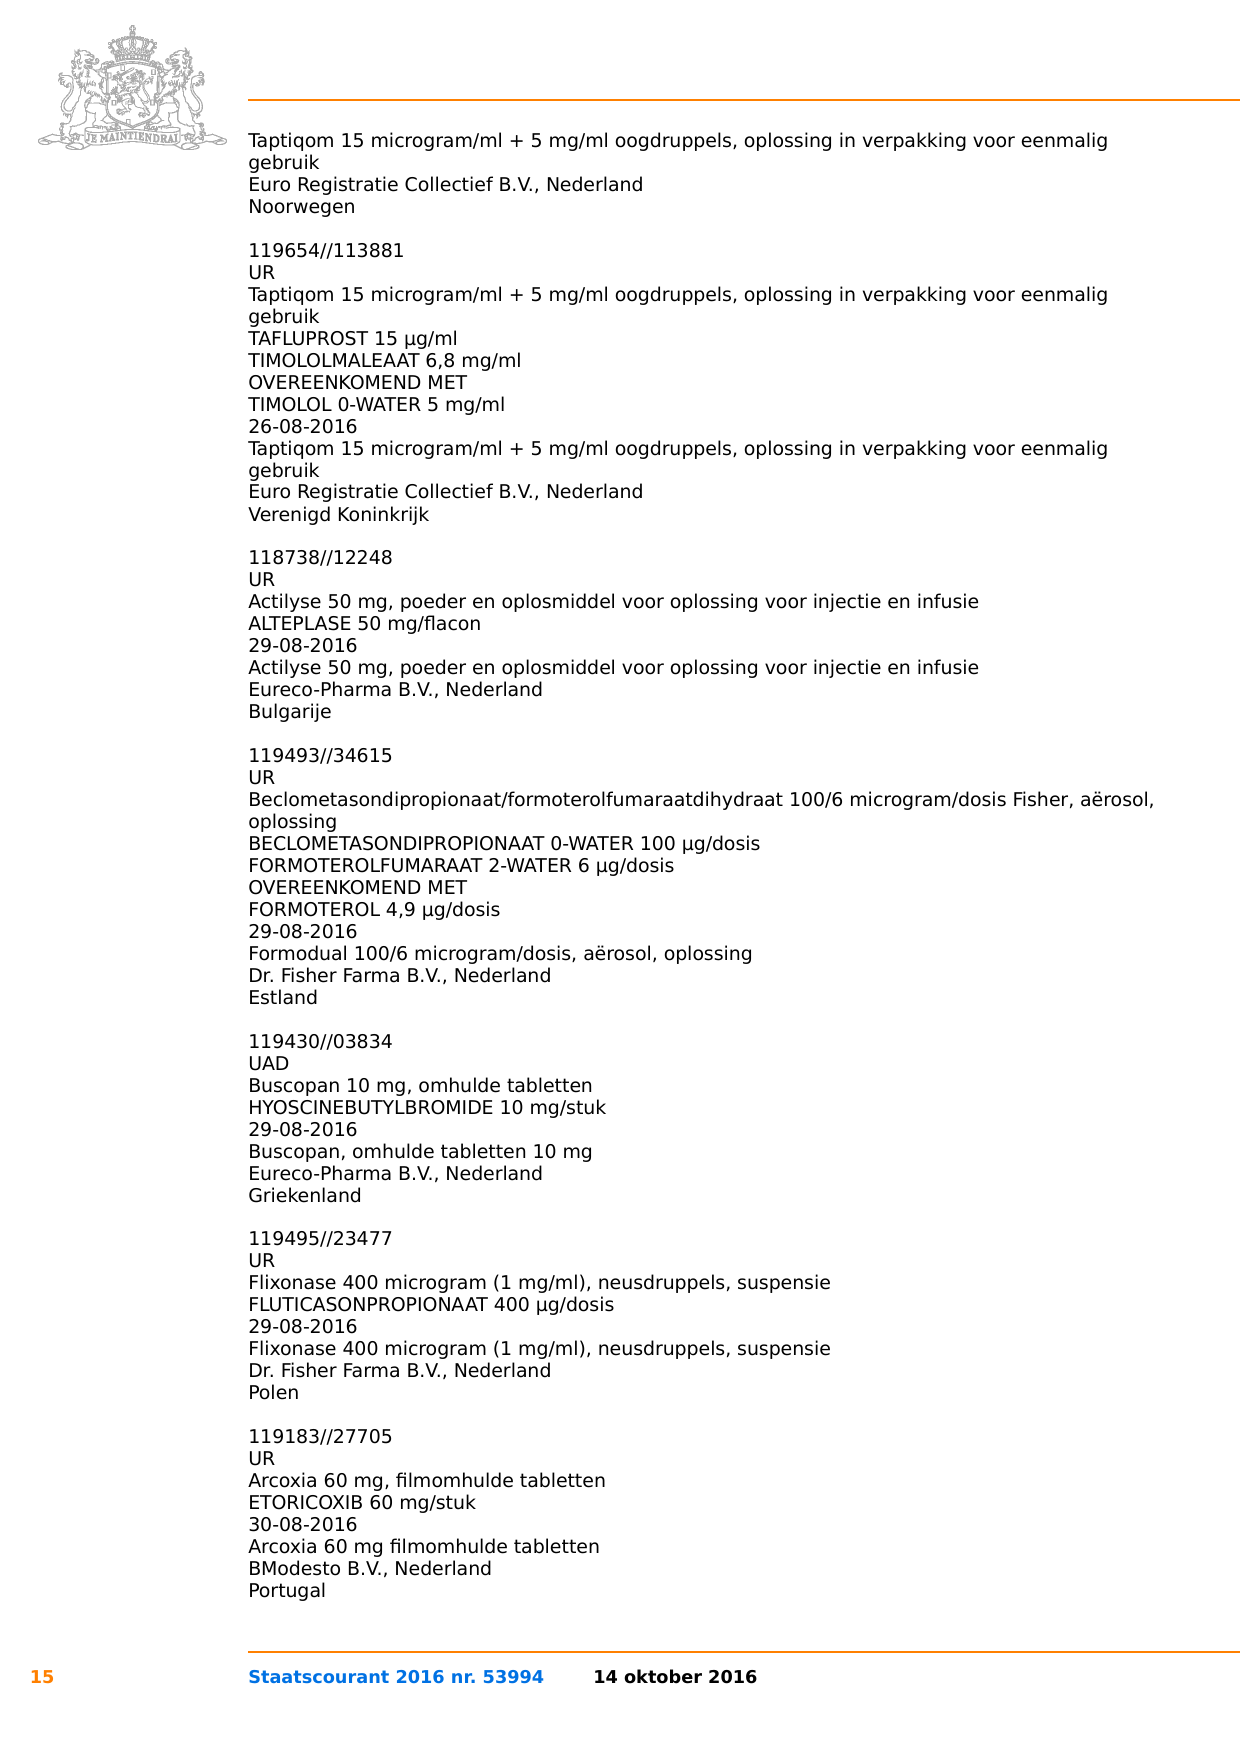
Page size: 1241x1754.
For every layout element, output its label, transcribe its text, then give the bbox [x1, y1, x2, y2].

text 29-08-2016 [248, 635, 1163, 657]
text UR [248, 1250, 1163, 1272]
text Arcoxia 60 mg filmomhulde tabletten [248, 1536, 1163, 1558]
text Actilyse 50 mg, poeder en oplosmiddel voor oplossing voor injectie en infusie [248, 591, 1163, 613]
text Taptiqom 15 microgram/ml + 5 mg/ml oogdruppels, oplossing in verpakking voor eenmalig gebruik [248, 130, 1163, 174]
text Griekenland [248, 1184, 1163, 1206]
text Verenigd Koninkrijk [248, 503, 1163, 525]
text Polen [248, 1382, 1163, 1404]
text 119495//23477 [248, 1228, 1163, 1250]
text UR [248, 262, 1163, 284]
text Beclometasondipropionaat/formoterolfumaraatdihydraat 100/6 microgram/dosis Fisher, aërosol, oplossing [248, 789, 1163, 833]
text Actilyse 50 mg, poeder en oplosmiddel voor oplossing voor injectie en infusie [248, 657, 1163, 679]
text 30-08-2016 [248, 1514, 1163, 1536]
text ALTEPLASE 50 mg/flacon [248, 613, 1163, 635]
text Flixonase 400 microgram (1 mg/ml), neusdruppels, suspensie [248, 1338, 1163, 1360]
text Eureco-Pharma B.V., Nederland [248, 679, 1163, 701]
text Flixonase 400 microgram (1 mg/ml), neusdruppels, suspensie [248, 1272, 1163, 1294]
text 29-08-2016 [248, 1316, 1163, 1338]
text OVEREENKOMEND MET [248, 877, 1163, 899]
picture [38, 25, 227, 150]
text 29-08-2016 [248, 1118, 1163, 1141]
text UR [248, 1448, 1163, 1470]
text UR [248, 569, 1163, 591]
text ETORICOXIB 60 mg/stuk [248, 1492, 1163, 1514]
text Euro Registratie Collectief B.V., Nederland [248, 174, 1163, 196]
text HYOSCINEBUTYLBROMIDE 10 mg/stuk [248, 1097, 1163, 1118]
text UR [248, 767, 1163, 789]
text Formodual 100/6 microgram/dosis, aërosol, oplossing [248, 943, 1163, 965]
text Dr. Fisher Farma B.V., Nederland [248, 1360, 1163, 1382]
text Arcoxia 60 mg, filmomhulde tabletten [248, 1470, 1163, 1492]
text Buscopan 10 mg, omhulde tabletten [248, 1074, 1163, 1097]
text Euro Registratie Collectief B.V., Nederland [248, 481, 1163, 503]
text TIMOLOL 0-WATER 5 mg/ml [248, 393, 1163, 416]
text 119430//03834 [248, 1031, 1163, 1053]
text Bulgarije [248, 701, 1163, 723]
text BModesto B.V., Nederland [248, 1558, 1163, 1580]
text BECLOMETASONDIPROPIONAAT 0-WATER 100 µg/dosis [248, 833, 1163, 855]
text Dr. Fisher Farma B.V., Nederland [248, 965, 1163, 987]
text Buscopan, omhulde tabletten 10 mg [248, 1141, 1163, 1162]
text Estland [248, 987, 1163, 1009]
text 119183//27705 [248, 1426, 1163, 1448]
text Taptiqom 15 microgram/ml + 5 mg/ml oogdruppels, oplossing in verpakking voor eenmalig gebruik [248, 284, 1163, 328]
text Noorwegen [248, 196, 1163, 218]
text Portugal [248, 1580, 1163, 1602]
text 29-08-2016 [248, 921, 1163, 943]
text 119493//34615 [248, 745, 1163, 767]
text 26-08-2016 [248, 416, 1163, 437]
text FLUTICASONPROPIONAAT 400 µg/dosis [248, 1294, 1163, 1316]
text FORMOTEROL 4,9 µg/dosis [248, 899, 1163, 921]
text 119654//113881 [248, 240, 1163, 262]
text Eureco-Pharma B.V., Nederland [248, 1162, 1163, 1184]
text TAFLUPROST 15 µg/ml [248, 328, 1163, 349]
text 118738//12248 [248, 547, 1163, 569]
text FORMOTEROLFUMARAAT 2-WATER 6 µg/dosis [248, 855, 1163, 877]
text OVEREENKOMEND MET [248, 372, 1163, 393]
text Taptiqom 15 microgram/ml + 5 mg/ml oogdruppels, oplossing in verpakking voor eenmalig gebruik [248, 437, 1163, 481]
text TIMOLOLMALEAAT 6,8 mg/ml [248, 349, 1163, 372]
text UAD [248, 1053, 1163, 1074]
